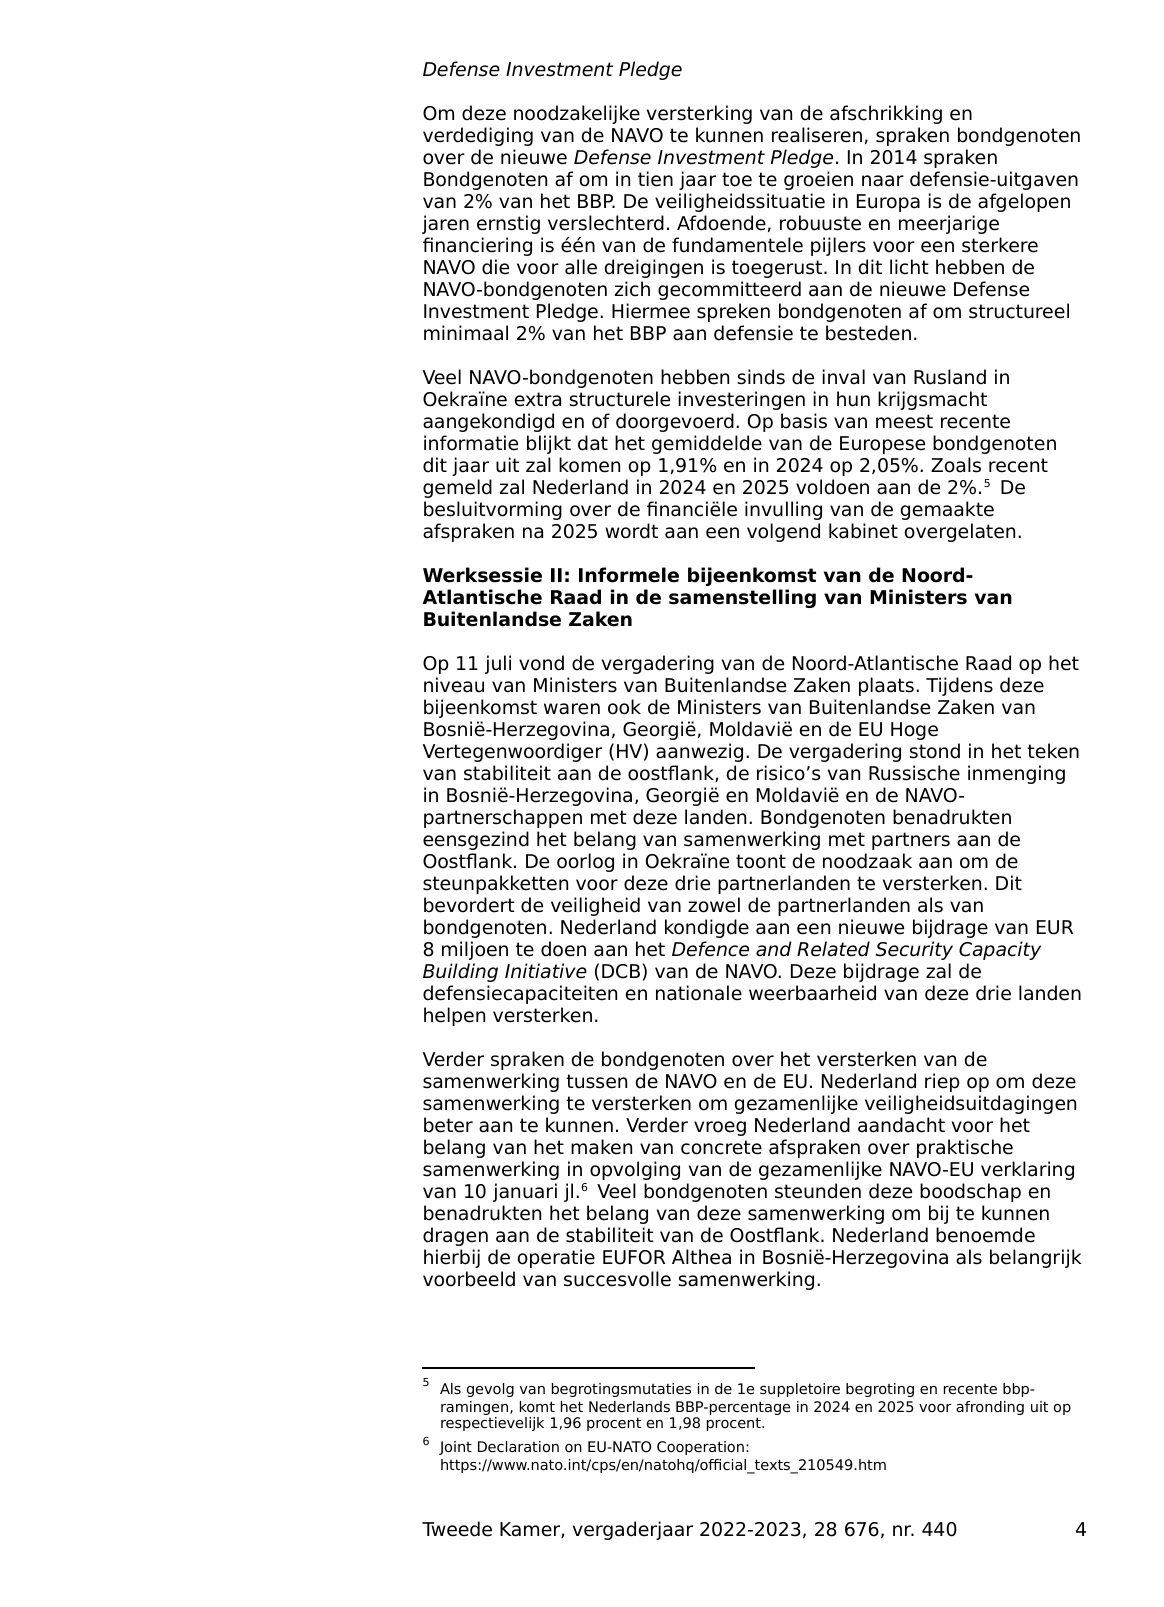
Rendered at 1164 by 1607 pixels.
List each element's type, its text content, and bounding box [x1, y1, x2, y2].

text Op 11 juli vond de vergadering van de Noord-Atlantische Raad op het niveau van Ministers van Buitenlandse Zaken plaats. Tijdens deze bijeenkomst waren ook de Ministers van Buitenlandse Zaken van Bosnië-Herzegovina, Georgië, Moldavië en de EU Hoge Vertegenwoordiger (HV) aanwezig. De vergadering stond in het teken van stabiliteit aan de oostflank, de risico’s van Russische inmenging in Bosnië-Herzegovina, Georgië en Moldavië en de NAVO-partnerschappen met deze landen. Bondgenoten benadrukten eensgezind het belang van samenwerking met partners aan de Oostflank. De oorlog in Oekraïne toont de noodzaak aan om de steunpakketten voor deze drie partnerlanden te versterken. Dit bevordert de veiligheid van zowel de partnerlanden als van bondgenoten. Nederland kondigde aan een nieuwe bijdrage van EUR 8 miljoen te doen aan het Defence and Related Security Capacity Building Initiative (DCB) van de NAVO. Deze bijdrage zal de defensiecapaciteiten en nationale weerbaarheid van deze drie landen helpen versterken. [422, 653, 1087, 1027]
subtitle Werksessie II: Informele bijeenkomst van de Noord-Atlantische Raad in de samenstelling van Ministers van Buitenlandse Zaken [422, 565, 1087, 631]
text Veel NAVO-bondgenoten hebben sinds de inval van Rusland in Oekraïne extra structurele investeringen in hun krijgsmacht aangekondigd en of doorgevoerd. Op basis van meest recente informatie blijkt dat het gemiddelde van de Europese bondgenoten dit jaar uit zal komen op 1,91% en in 2024 op 2,05%. Zoals recent gemeld zal Nederland in 2024 en 2025 voldoen aan de 2%. De besluitvorming over de financiële invulling van de gemaakte afspraken na 2025 wordt aan een volgend kabinet overgelaten. [422, 367, 1087, 543]
text Verder spraken de bondgenoten over het versterken van de samenwerking tussen de NAVO en de EU. Nederland riep op om deze samenwerking te versterken om gezamenlijke veiligheidsuitdagingen beter aan te kunnen. Verder vroeg Nederland aandacht voor het belang van het maken van concrete afspraken over praktische samenwerking in opvolging van de gezamenlijke NAVO-EU verklaring van 10 januari jl. Veel bondgenoten steunden deze boodschap en benadrukten het belang van deze samenwerking om bij te kunnen dragen aan de stabiliteit van de Oostflank. Nederland benoemde hierbij de operatie EUFOR Althea in Bosnië-Herzegovina als belangrijk voorbeeld van succesvolle samenwerking. [422, 1049, 1087, 1291]
text Om deze noodzakelijke versterking van de afschrikking en verdediging van de NAVO te kunnen realiseren, spraken bondgenoten over de nieuwe Defense Investment Pledge. In 2014 spraken Bondgenoten af om in tien jaar toe te groeien naar defensie-uitgaven van 2% van het BBP. De veiligheidssituatie in Europa is de afgelopen jaren ernstig verslechterd. Afdoende, robuuste en meerjarige financiering is één van de fundamentele pijlers voor een sterkere NAVO die voor alle dreigingen is toegerust. In dit licht hebben de NAVO-bondgenoten zich gecommitteerd aan de nieuwe Defense Investment Pledge. Hiermee spreken bondgenoten af om structureel minimaal 2% van het BBP aan defensie te besteden. [422, 103, 1087, 345]
subtitle Defense Investment Pledge [422, 59, 1087, 81]
text Als gevolg van begrotingsmutaties in de 1e suppletoire begroting en recente bbp-ramingen, komt het Nederlands BBP-percentage in 2024 en 2025 voor afronding uit op respectievelijk 1,96 procent en 1,98 procent. [422, 1377, 1087, 1432]
text Joint Declaration on EU-NATO Cooperation: https://www.nato.int/cps/en/natohq/official_texts_210549.htm [422, 1435, 1087, 1474]
